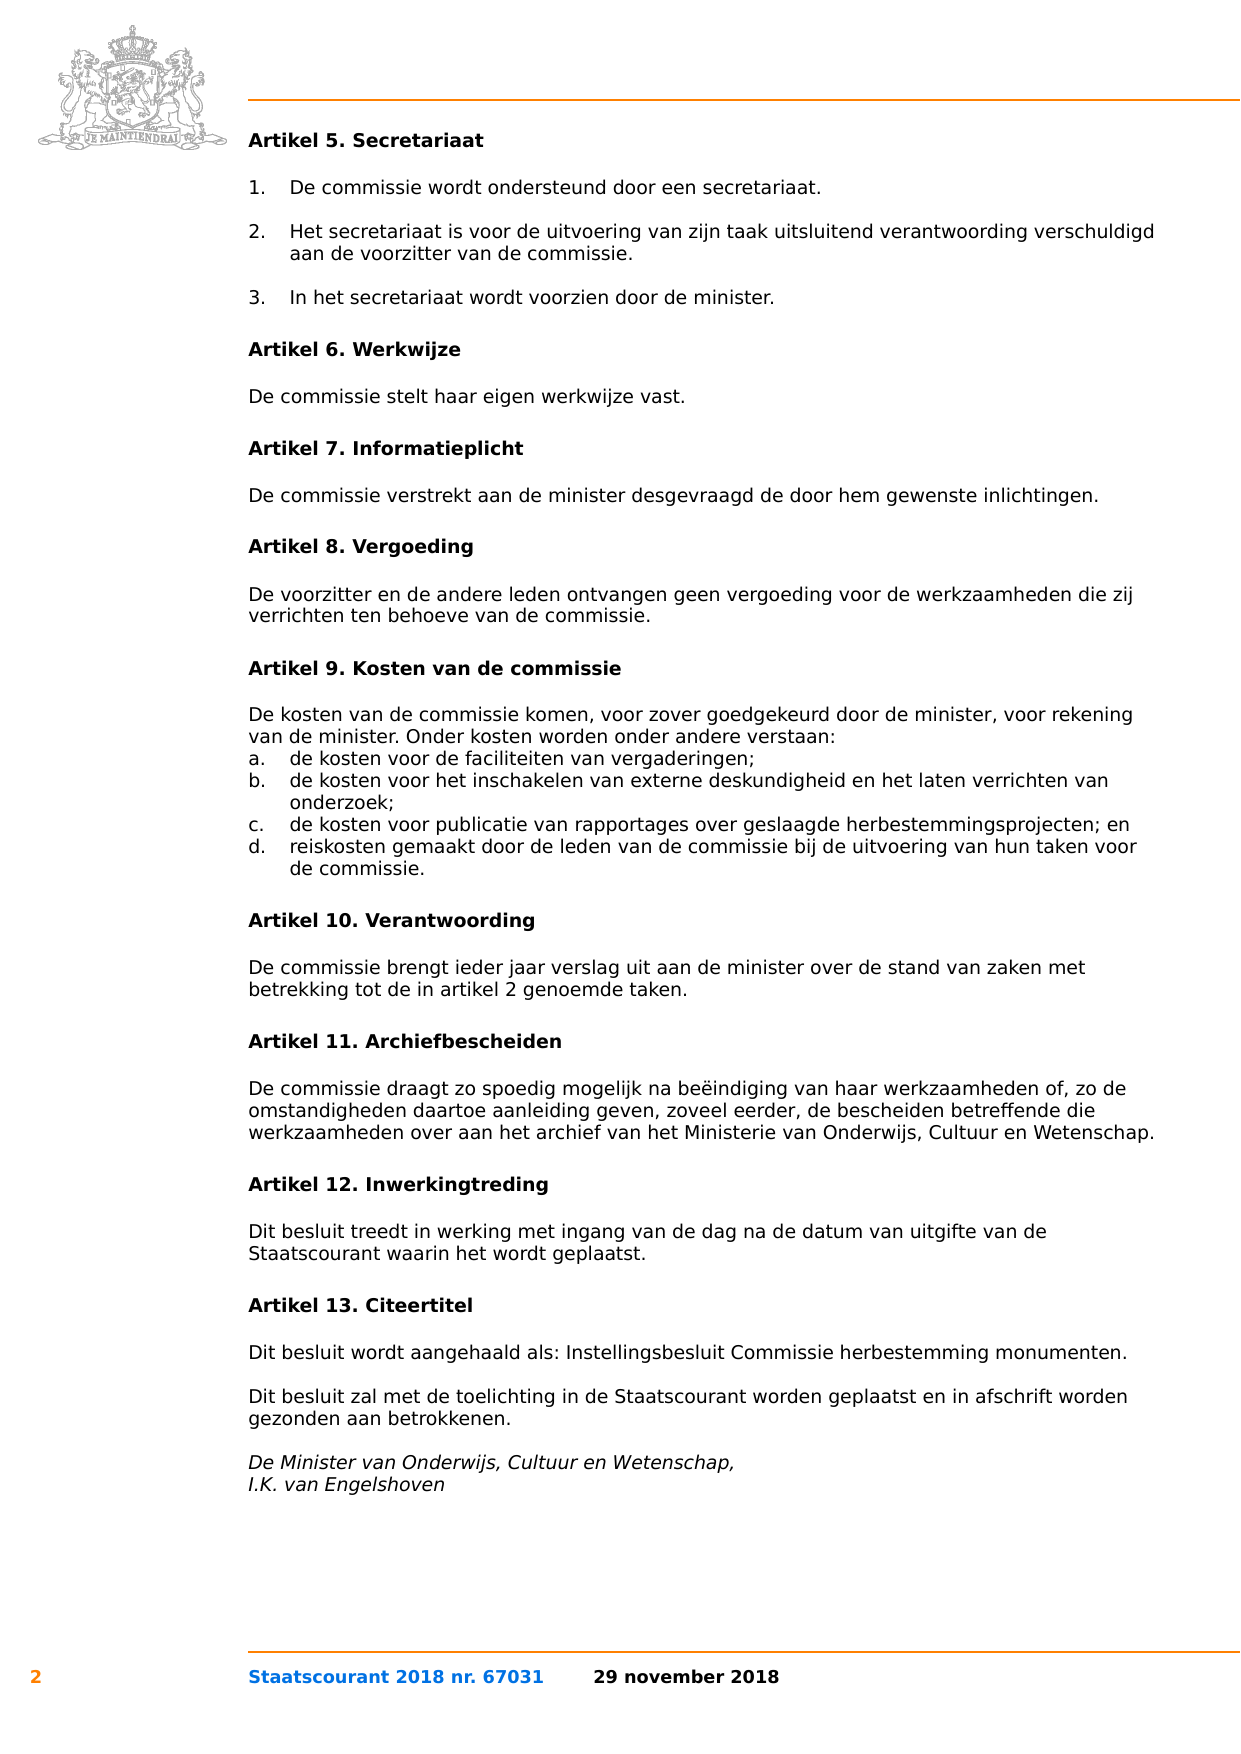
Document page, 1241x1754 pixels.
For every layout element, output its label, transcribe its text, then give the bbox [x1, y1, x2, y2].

subtitle Artikel 6. Werkwijze [248, 338, 1163, 361]
text Dit besluit zal met de toelichting in de Staatscourant worden geplaatst en in afschrift worden gezonden aan betrokkenen. [248, 1386, 1163, 1430]
text De commissie brengt ieder jaar verslag uit aan de minister over de stand van zaken met betrekking tot de in artikel 2 genoemde taken. [248, 957, 1163, 1001]
subtitle Artikel 11. Archiefbescheiden [248, 1031, 1163, 1053]
text De kosten van de commissie komen, voor zover goedgekeurd door de minister, voor rekening van de minister. Onder kosten worden onder andere verstaan: [248, 704, 1163, 748]
text c. de kosten voor publicatie van rapportages over geslaagde herbestemmingsprojecten; en [248, 814, 1163, 836]
text De commissie draagt zo spoedig mogelijk na beëindiging van haar werkzaamheden of, zo de omstandigheden daartoe aanleiding geven, zoveel eerder, de bescheiden betreffende die werkzaamheden over aan het archief van het Ministerie van Onderwijs, Cultuur en Wetenschap. [248, 1078, 1163, 1144]
text Dit besluit treedt in werking met ingang van de dag na de datum van uitgifte van de Staatscourant waarin het wordt geplaatst. [248, 1221, 1163, 1265]
text Dit besluit wordt aangehaald als: Instellingsbesluit Commissie herbestemming monumenten. [248, 1342, 1163, 1364]
subtitle Artikel 8. Vergoeding [248, 536, 1163, 558]
subtitle Artikel 9. Kosten van de commissie [248, 657, 1163, 679]
subtitle Artikel 5. Secretariaat [248, 130, 1163, 152]
text a. de kosten voor de faciliteiten van vergaderingen; [248, 748, 1163, 770]
text De commissie verstrekt aan de minister desgevraagd de door hem gewenste inlichtingen. [248, 484, 1163, 506]
text b. de kosten voor het inschakelen van externe deskundigheid en het laten verrichten van onderzoek; [248, 770, 1163, 814]
text De commissie stelt haar eigen werkwijze vast. [248, 386, 1163, 407]
subtitle Artikel 7. Informatieplicht [248, 437, 1163, 459]
subtitle Artikel 12. Inwerkingtreding [248, 1174, 1163, 1196]
text 2. Het secretariaat is voor de uitvoering van zijn taak uitsluitend verantwoording verschuldigd aan de voorzitter van de commissie. [248, 221, 1163, 265]
text De Minister van Onderwijs, Cultuur en Wetenschap, I.K. van Engelshoven [248, 1452, 1163, 1496]
subtitle Artikel 10. Verantwoording [248, 910, 1163, 932]
picture [38, 25, 227, 150]
text d. reiskosten gemaakt door de leden van de commissie bij de uitvoering van hun taken voor de commissie. [248, 836, 1163, 880]
text 3. In het secretariaat wordt voorzien door de minister. [248, 287, 1163, 308]
text 1. De commissie wordt ondersteund door een secretariaat. [248, 177, 1163, 199]
text De voorzitter en de andere leden ontvangen geen vergoeding voor de werkzaamheden die zij verrichten ten behoeve van de commissie. [248, 583, 1163, 627]
subtitle Artikel 13. Citeertitel [248, 1295, 1163, 1317]
